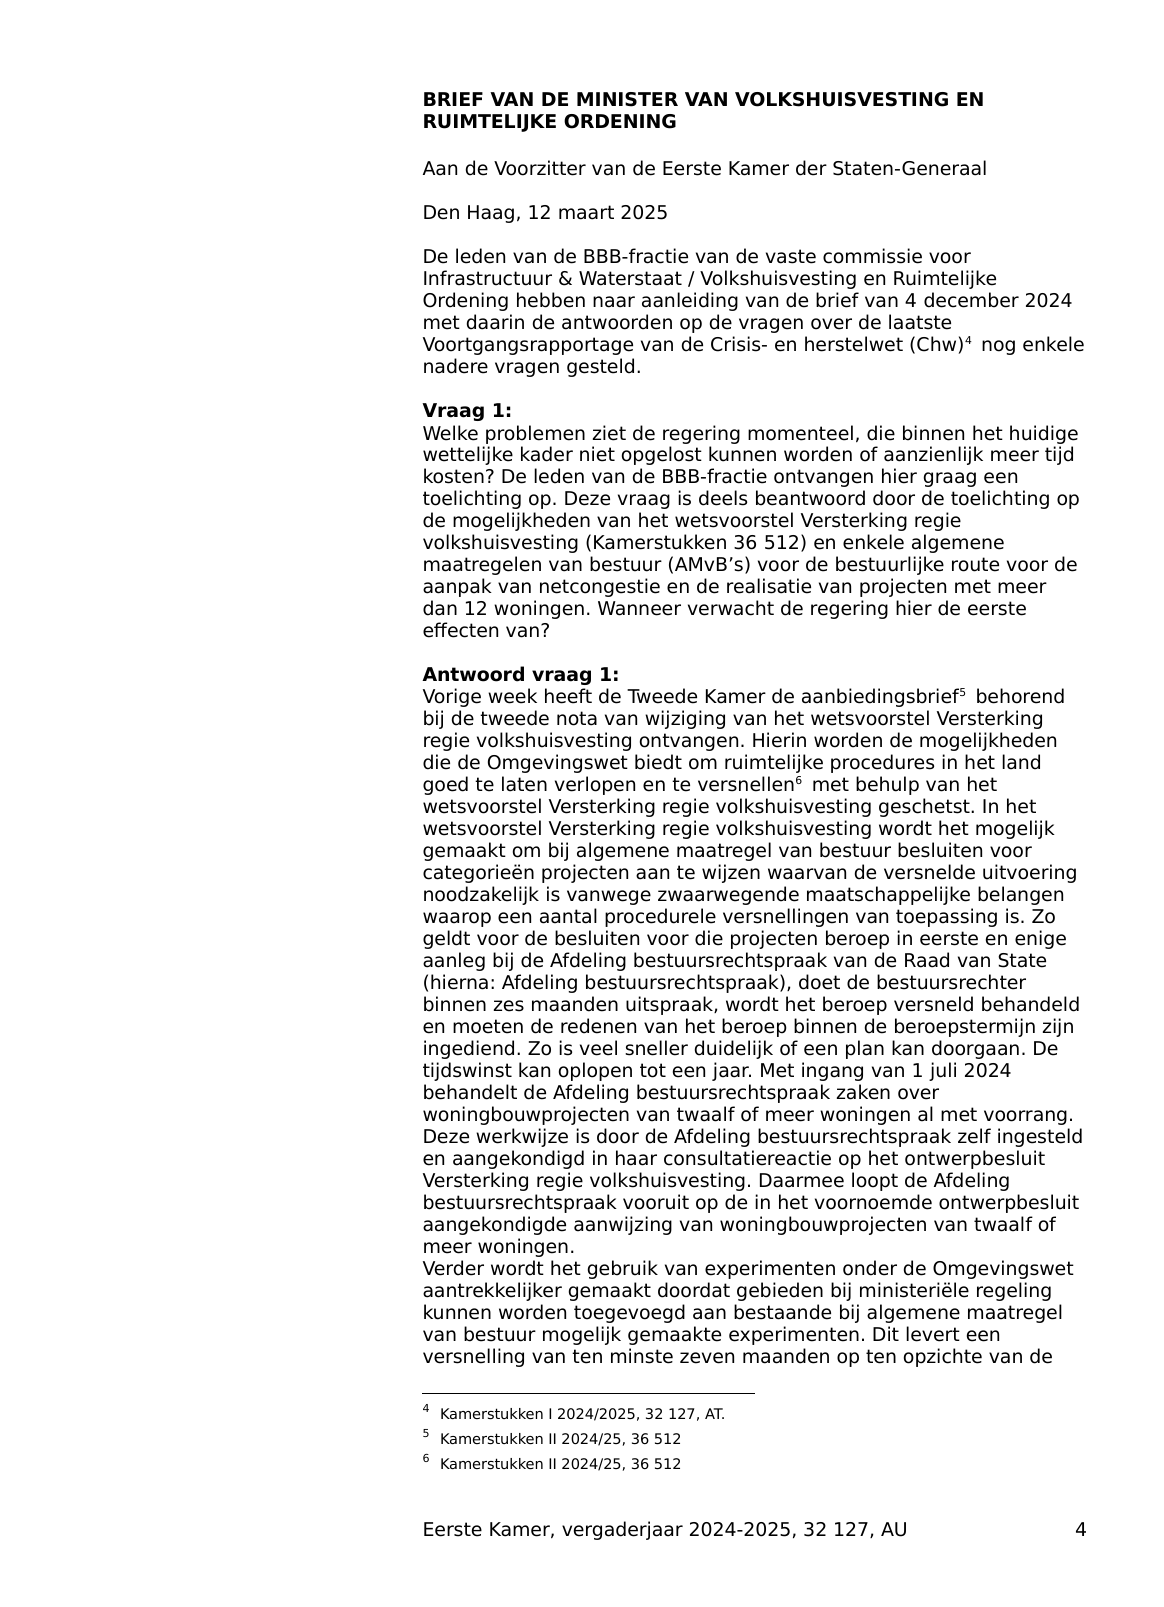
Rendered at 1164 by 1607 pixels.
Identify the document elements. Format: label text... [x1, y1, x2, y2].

text Vraag 1: [422, 400, 1087, 422]
text Kamerstukken II 2024/25, 36 512 [422, 1452, 1087, 1474]
text Vorige week heeft de Tweede Kamer de aanbiedingsbrief behorend bij de tweede nota van wijziging van het wetsvoorstel Versterking regie volkshuisvesting ontvangen. Hierin worden de mogelijkheden die de Omgevingswet biedt om ruimtelijke procedures in het land goed te laten verlopen en te versnellen met behulp van het wetsvoorstel Versterking regie volkshuisvesting geschetst. In het wetsvoorstel Versterking regie volkshuisvesting wordt het mogelijk gemaakt om bij algemene maatregel van bestuur besluiten voor categorieën projecten aan te wijzen waarvan de versnelde uitvoering noodzakelijk is vanwege zwaarwegende maatschappelijke belangen waarop een aantal procedurele versnellingen van toepassing is. Zo geldt voor de besluiten voor die projecten beroep in eerste en enige aanleg bij de Afdeling bestuursrechtspraak van de Raad van State (hierna: Afdeling bestuursrechtspraak), doet de bestuursrechter binnen zes maanden uitspraak, wordt het beroep versneld behandeld en moeten de redenen van het beroep binnen de beroepstermijn zijn ingediend. Zo is veel sneller duidelijk of een plan kan doorgaan. De tijdswinst kan oplopen tot een jaar. Met ingang van 1 juli 2024 behandelt de Afdeling bestuursrechtspraak zaken over woningbouwprojecten van twaalf of meer woningen al met voorrang. Deze werkwijze is door de Afdeling bestuursrechtspraak zelf ingesteld en aangekondigd in haar consultatiereactie op het ontwerpbesluit Versterking regie volkshuisvesting. Daarmee loopt de Afdeling bestuursrechtspraak vooruit op de in het voornoemde ontwerpbesluit aangekondigde aanwijzing van woningbouwprojecten van twaalf of meer woningen. [422, 686, 1087, 1258]
text Verder wordt het gebruik van experimenten onder de Omgevingswet aantrekkelijker gemaakt doordat gebieden bij ministeriële regeling kunnen worden toegevoegd aan bestaande bij algemene maatregel van bestuur mogelijk gemaakte experimenten. Dit levert een versnelling van ten minste zeven maanden op ten opzichte van de [422, 1258, 1087, 1368]
text Antwoord vraag 1: [422, 664, 1087, 686]
text De leden van de BBB-fractie van de vaste commissie voor Infrastructuur & Waterstaat / Volkshuisvesting en Ruimtelijke Ordening hebben naar aanleiding van de brief van 4 december 2024 met daarin de antwoorden op de vragen over de laatste Voortgangsrapportage van de Crisis- en herstelwet (Chw) nog enkele nadere vragen gesteld. [422, 246, 1087, 378]
text Aan de Voorzitter van de Eerste Kamer der Staten-Generaal [422, 158, 1087, 180]
text Den Haag, 12 maart 2025 [422, 202, 1087, 224]
subtitle BRIEF VAN DE MINISTER VAN VOLKSHUISVESTING EN RUIMTELIJKE ORDENING [422, 89, 1087, 133]
text Kamerstukken I 2024/2025, 32 127, AT. [422, 1402, 1087, 1424]
text Kamerstukken II 2024/25, 36 512 [422, 1427, 1087, 1449]
text Welke problemen ziet de regering momenteel, die binnen het huidige wettelijke kader niet opgelost kunnen worden of aanzienlijk meer tijd kosten? De leden van de BBB-fractie ontvangen hier graag een toelichting op. Deze vraag is deels beantwoord door de toelichting op de mogelijkheden van het wetsvoorstel Versterking regie volkshuisvesting (Kamerstukken 36 512) en enkele algemene maatregelen van bestuur (AMvB’s) voor de bestuurlijke route voor de aanpak van netcongestie en de realisatie van projecten met meer dan 12 woningen. Wanneer verwacht de regering hier de eerste effecten van? [422, 422, 1087, 642]
